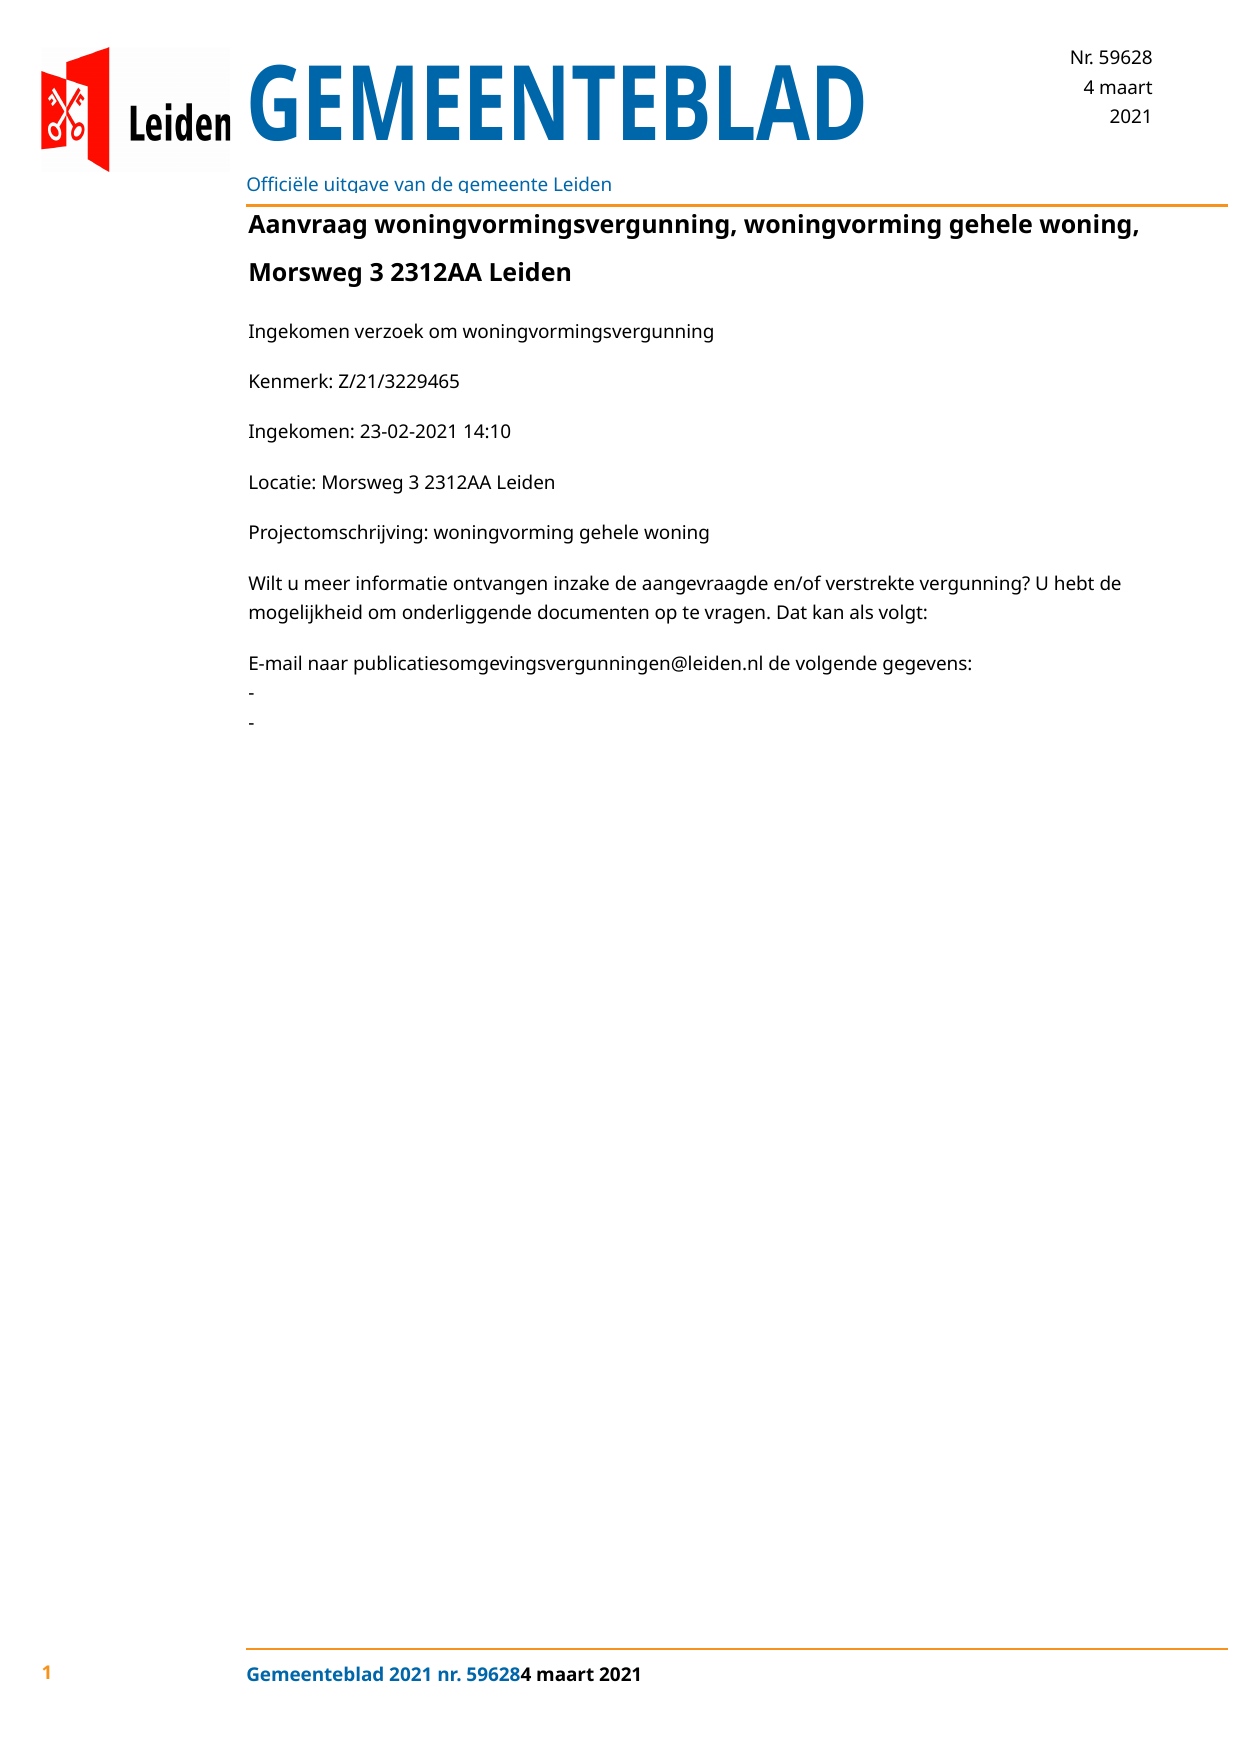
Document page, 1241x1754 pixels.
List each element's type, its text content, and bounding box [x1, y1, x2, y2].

text Aanvraag woningvormingsvergunning, woningvorming gehele woning, Morsweg 3 2312AA Leiden [248, 207, 1152, 288]
text Projectomschrijving: woningvorming gehele woning [248, 519, 1152, 545]
text Wilt u meer informatie ontvangen inzake de aangevraagde en/of verstrekte vergunning? U hebt de mogelijkheid om onderliggende documenten op te vragen. Dat kan als volgt: [248, 570, 1152, 625]
picture [41, 47, 231, 172]
text Locatie: Morsweg 3 2312AA Leiden [248, 469, 1152, 495]
text Ingekomen: 23-02-2021 14:10 [248, 419, 1152, 444]
text E-mail naar publicatiesomgevingsvergunningen@leiden.nl de volgende gegevens: [248, 650, 1152, 676]
text Kenmerk: Z/21/3229465 [248, 368, 1152, 394]
text Ingekomen verzoek om woningvormingsvergunning [248, 318, 1152, 344]
